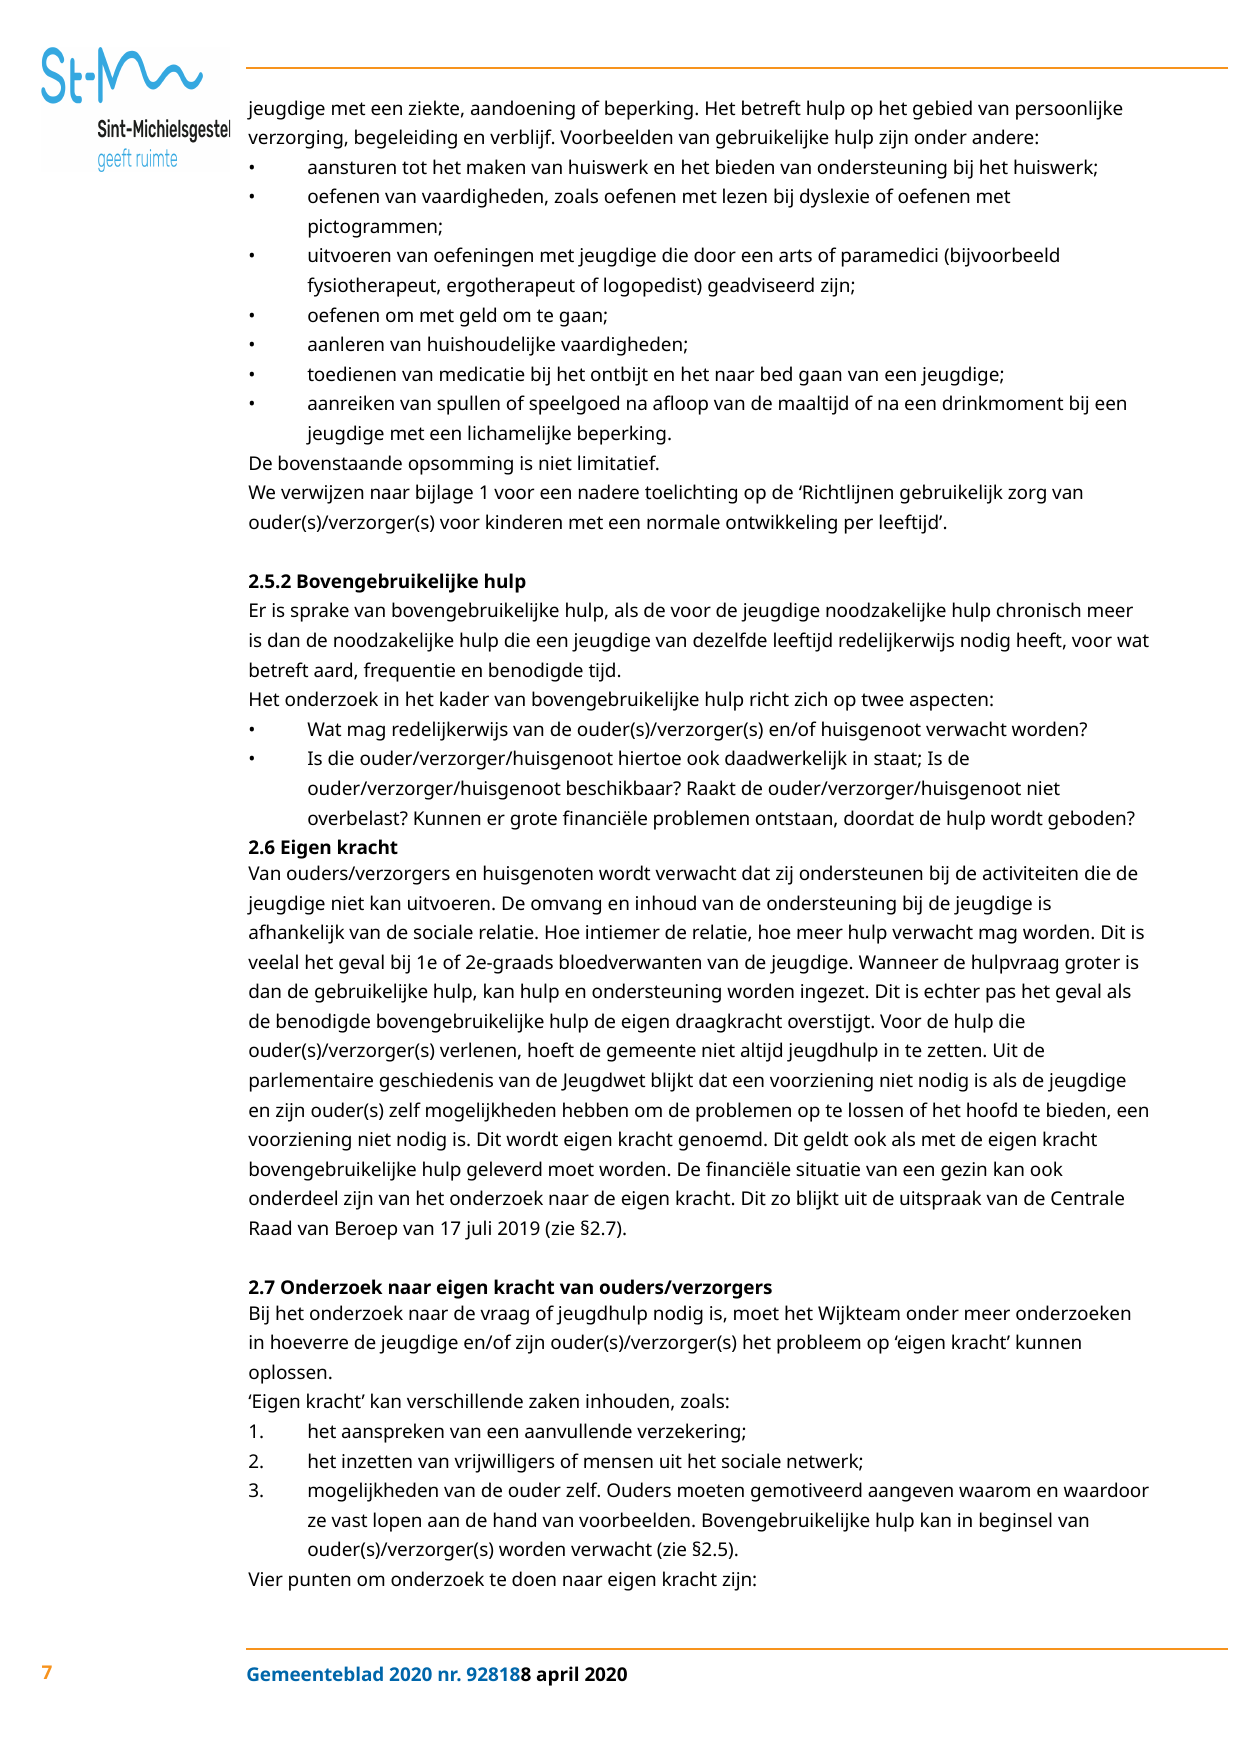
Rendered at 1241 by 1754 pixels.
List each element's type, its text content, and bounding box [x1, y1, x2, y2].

text Het onderzoek in het kader van bovengebruikelijke hulp richt zich op twee aspecten: [248, 686, 1152, 712]
text ‘Eigen kracht’ kan verschillende zaken inhouden, zoals: [248, 1389, 1152, 1414]
list oefenen van vaardigheden, zoals oefenen met lezen bij dyslexie of oefenen met pictogrammen; [248, 183, 1152, 239]
list uitvoeren van oefeningen met jeugdige die door een arts of paramedici (bijvoorbeeld fysiotherapeut, ergotherapeut of logopedist) geadviseerd zijn; [248, 243, 1152, 298]
text De bovenstaande opsomming is niet limitatief. [248, 450, 1152, 476]
text We verwijzen naar bijlage 1 voor een nadere toelichting op de ‘Richtlijnen gebruikelijk zorg van ouder(s)/verzorger(s) voor kinderen met een normale ontwikkeling per leeftijd’. [248, 479, 1152, 535]
list aanreiken van spullen of speelgoed na afloop van de maaltijd of na een drinkmoment bij een jeugdige met een lichamelijke beperking. [248, 391, 1152, 446]
list aanleren van huishoudelijke vaardigheden; [248, 331, 1152, 357]
list Wat mag redelijkerwijs van de ouder(s)/verzorger(s) en/of huisgenoot verwacht worden? [248, 716, 1152, 742]
list toedienen van medicatie bij het ontbijt en het naar bed gaan van een jeugdige; [248, 361, 1152, 387]
list het inzetten van vrijwilligers of mensen uit het sociale netwerk; [248, 1448, 1152, 1474]
text jeugdige met een ziekte, aandoening of beperking. Het betreft hulp op het gebied van persoonlijke verzorging, begeleiding en verblijf. Voorbeelden van gebruikelijke hulp zijn onder andere: [248, 95, 1152, 150]
list het aanspreken van een aanvullende verzekering; [248, 1418, 1152, 1444]
text Bij het onderzoek naar de vraag of jeugdhulp nodig is, moet het Wijkteam onder meer onderzoeken in hoeverre de jeugdige en/of zijn ouder(s)/verzorger(s) het probleem op ‘eigen kracht’ kunnen oplossen. [248, 1300, 1152, 1385]
text Vier punten om onderzoek te doen naar eigen kracht zijn: [248, 1566, 1152, 1592]
list mogelijkheden van de ouder zelf. Ouders moeten gemotiveerd aangeven waarom en waardoor ze vast lopen aan de hand van voorbeelden. Bovengebruikelijke hulp kan in beginsel van ouder(s)/verzorger(s) worden verwacht (zie §2.5). [248, 1477, 1152, 1562]
text 2.7 Onderzoek naar eigen kracht van ouders/verzorgers [248, 1274, 1152, 1300]
text Van ouders/verzorgers en huisgenoten wordt verwacht dat zij ondersteunen bij de activiteiten die de jeugdige niet kan uitvoeren. De omvang en inhoud van de ondersteuning bij de jeugdige is afhankelijk van de sociale relatie. Hoe intiemer de relatie, hoe meer hulp verwacht mag worden. Dit is veelal het geval bij 1e of 2e-graads bloedverwanten van de jeugdige. Wanneer de hulpvraag groter is dan de gebruikelijke hulp, kan hulp en ondersteuning worden ingezet. Dit is echter pas het geval als de benodigde bovengebruikelijke hulp de eigen draagkracht overstijgt. Voor de hulp die ouder(s)/verzorger(s) verlenen, hoeft de gemeente niet altijd jeugdhulp in te zetten. Uit de parlementaire geschiedenis van de Jeugdwet blijkt dat een voorziening niet nodig is als de jeugdige en zijn ouder(s) zelf mogelijkheden hebben om de problemen op te lossen of het hoofd te bieden, een voorziening niet nodig is. Dit wordt eigen kracht genoemd. Dit geldt ook als met de eigen kracht bovengebruikelijke hulp geleverd moet worden. De financiële situatie van een gezin kan ook onderdeel zijn van het onderzoek naar de eigen kracht. Dit zo blijkt uit de uitspraak van de Centrale Raad van Beroep van 17 juli 2019 (zie §2.7). [248, 860, 1152, 1241]
text 2.6 Eigen kracht [248, 834, 1152, 860]
list Is die ouder/verzorger/huisgenoot hiertoe ook daadwerkelijk in staat; Is de ouder/verzorger/huisgenoot beschikbaar? Raakt de ouder/verzorger/huisgenoot niet overbelast? Kunnen er grote financiële problemen ontstaan, doordat de hulp wordt geboden? [248, 746, 1152, 831]
text Er is sprake van bovengebruikelijke hulp, als de voor de jeugdige noodzakelijke hulp chronisch meer is dan de noodzakelijke hulp die een jeugdige van dezelfde leeftijd redelijkerwijs nodig heeft, voor wat betreft aard, frequentie en benodigde tijd. [248, 598, 1152, 683]
picture [41, 47, 231, 172]
list oefenen om met geld om te gaan; [248, 302, 1152, 328]
list aansturen tot het maken van huiswerk en het bieden van ondersteuning bij het huiswerk; [248, 154, 1152, 180]
text 2.5.2 Bovengebruikelijke hulp [248, 568, 1152, 594]
